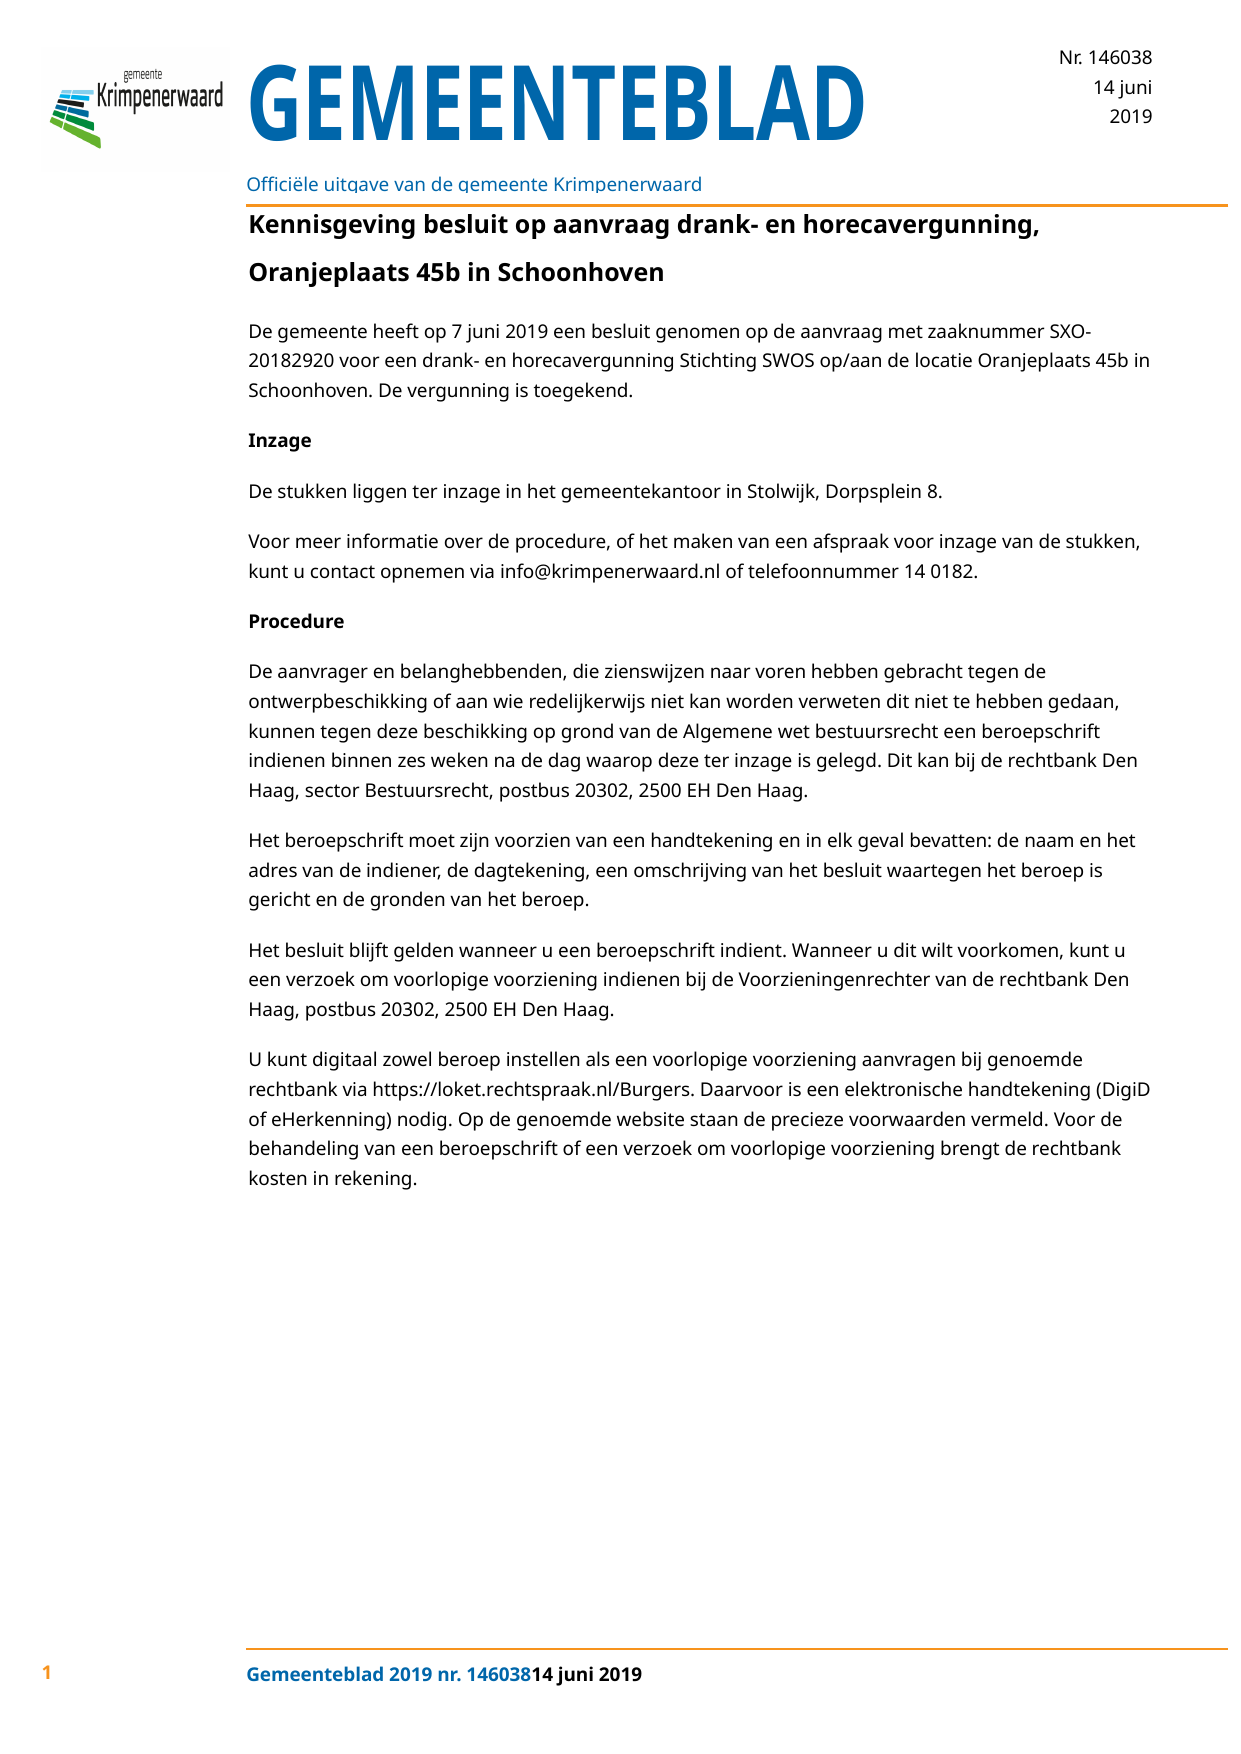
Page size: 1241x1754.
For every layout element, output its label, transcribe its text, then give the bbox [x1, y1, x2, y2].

text De stukken liggen ter inzage in het gemeentekantoor in Stolwijk, Dorpsplein 8. [248, 478, 1152, 504]
text De gemeente heeft op 7 juni 2019 een besluit genomen op de aanvraag met zaaknummer SXO-20182920 voor een drank- en horecavergunning Stichting SWOS op/aan de locatie Oranjeplaats 45b in Schoonhoven. De vergunning is toegekend. [248, 318, 1152, 403]
text Het beroepschrift moet zijn voorzien van een handtekening en in elk geval bevatten: de naam en het adres van de indiener, de dagtekening, een omschrijving van het besluit waartegen het beroep is gericht en de gronden van het beroep. [248, 827, 1152, 912]
text Procedure [248, 608, 1152, 634]
text Voor meer informatie over de procedure, of het maken van een afspraak voor inzage van de stukken, kunt u contact opnemen via info@krimpenerwaard.nl of telefoonnummer 14 0182. [248, 528, 1152, 584]
text Kennisgeving besluit op aanvraag drank- en horecavergunning, Oranjeplaats 45b in Schoonhoven [248, 207, 1152, 288]
text Inzage [248, 427, 1152, 453]
picture [41, 47, 231, 172]
text De aanvrager en belanghebbenden, die zienswijzen naar voren hebben gebracht tegen de ontwerpbeschikking of aan wie redelijkerwijs niet kan worden verweten dit niet te hebben gedaan, kunnen tegen deze beschikking op grond van de Algemene wet bestuursrecht een beroepschrift indienen binnen zes weken na de dag waarop deze ter inzage is gelegd. Dit kan bij de rechtbank Den Haag, sector Bestuursrecht, postbus 20302, 2500 EH Den Haag. [248, 659, 1152, 803]
text U kunt digitaal zowel beroep instellen als een voorlopige voorziening aanvragen bij genoemde rechtbank via https://loket.rechtspraak.nl/Burgers. Daarvoor is een elektronische handtekening (DigiD of eHerkenning) nodig. Op de genoemde website staan de precieze voorwaarden vermeld. Voor de behandeling van een beroepschrift of een verzoek om voorlopige voorziening brengt de rechtbank kosten in rekening. [248, 1047, 1152, 1191]
text Het besluit blijft gelden wanneer u een beroepschrift indient. Wanneer u dit wilt voorkomen, kunt u een verzoek om voorlopige voorziening indienen bij de Voorzieningenrechter van de rechtbank Den Haag, postbus 20302, 2500 EH Den Haag. [248, 937, 1152, 1022]
